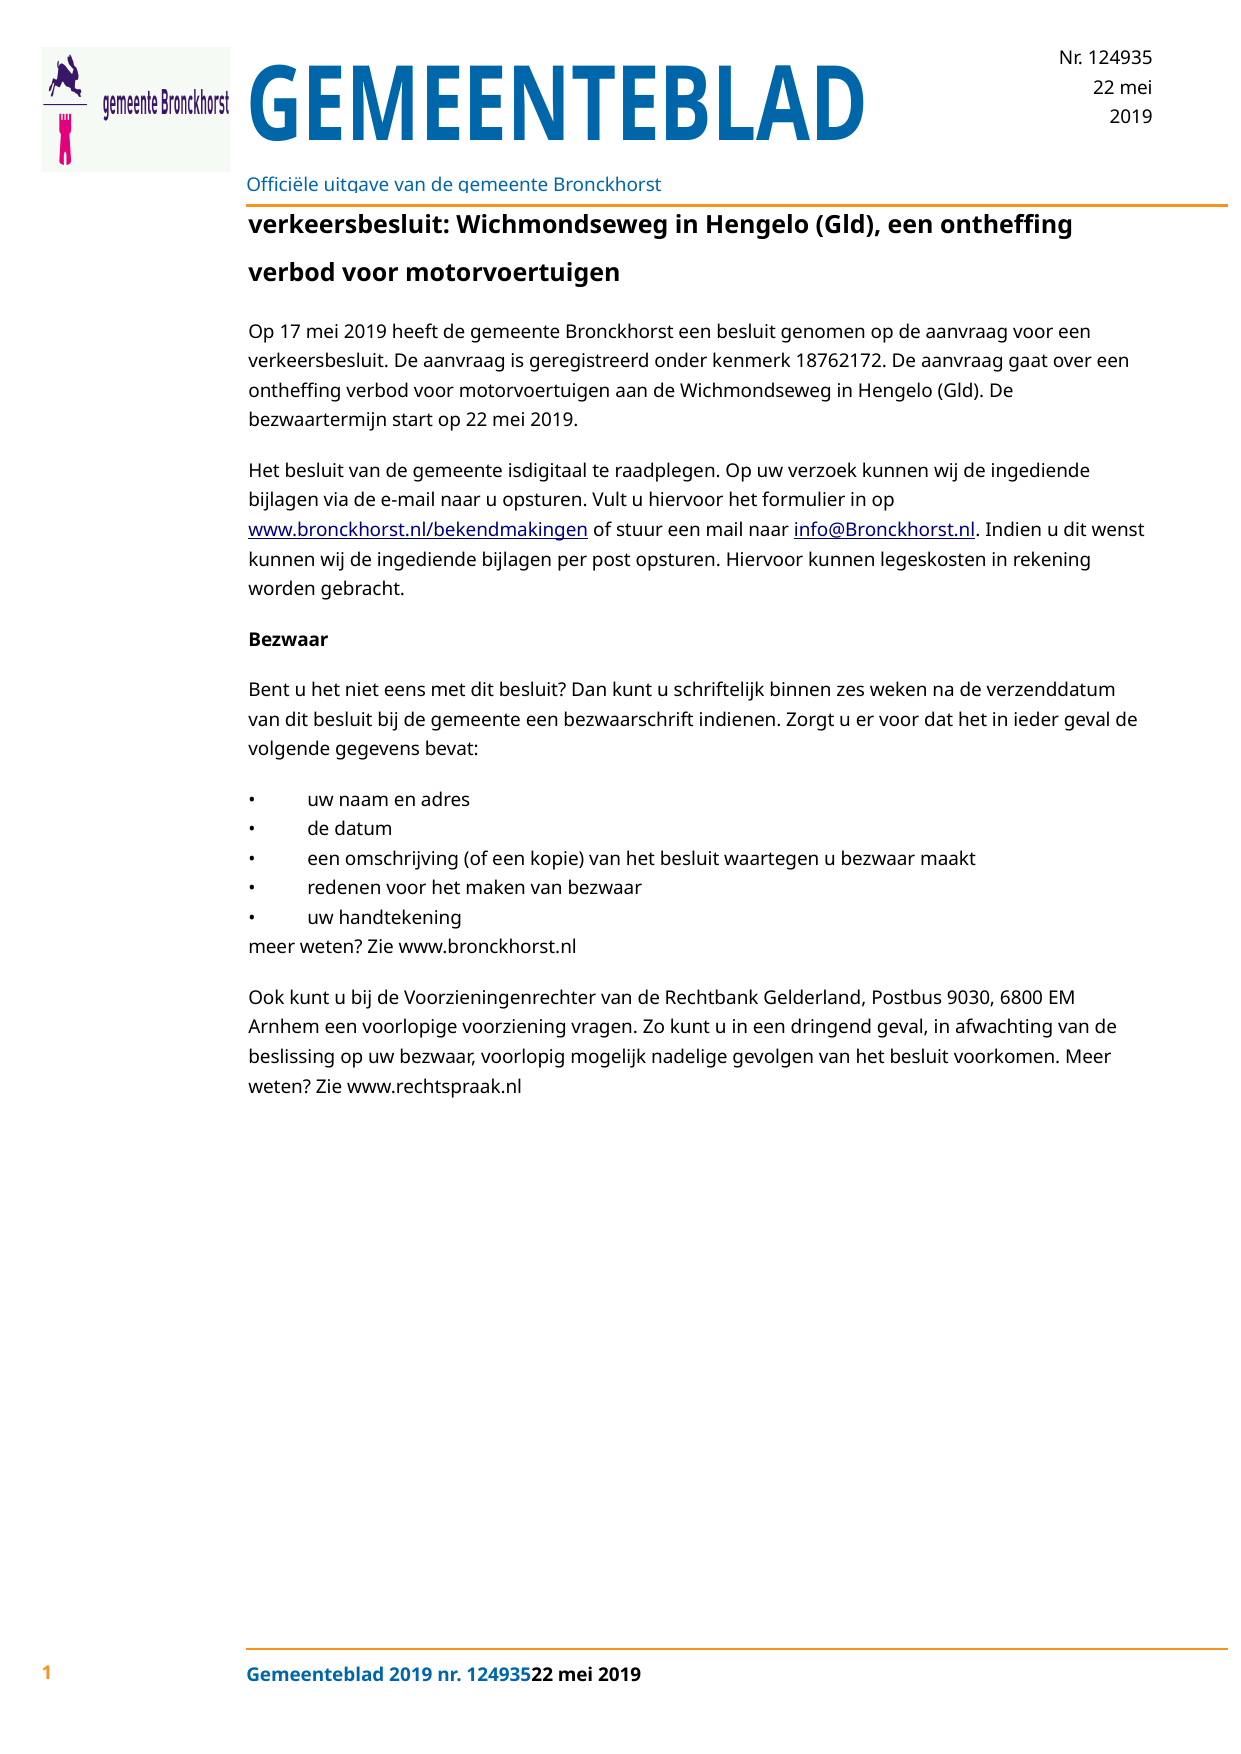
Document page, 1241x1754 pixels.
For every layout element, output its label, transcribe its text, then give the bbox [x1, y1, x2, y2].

list uw naam en adres [248, 786, 1152, 812]
text Ook kunt u bij de Voorzieningenrechter van de Rechtbank Gelderland, Postbus 9030, 6800 EM Arnhem een voorlopige voorziening vragen. Zo kunt u in een dringend geval, in afwachting van de beslissing op uw bezwaar, voorlopig mogelijk nadelige gevolgen van het besluit voorkomen. Meer weten? Zie www.rechtspraak.nl [248, 984, 1152, 1099]
text Bent u het niet eens met dit besluit? Dan kunt u schriftelijk binnen zes weken na de verzenddatum van dit besluit bij de gemeente een bezwaarschrift indienen. Zorgt u er voor dat het in ieder geval de volgende gegevens bevat: [248, 676, 1152, 761]
text Bezwaar [248, 626, 1152, 652]
list uw handtekening [248, 904, 1152, 930]
text Het besluit van de gemeente isdigitaal te raadplegen. Op uw verzoek kunnen wij de ingediende bijlagen via de e-mail naar u opsturen. Vult u hiervoor het formulier in op www.bronckhorst.nl/bekendmakingen of stuur een mail naar info@Bronckhorst.nl. Indien u dit wenst kunnen wij de ingediende bijlagen per post opsturen. Hiervoor kunnen legeskosten in rekening worden gebracht. [248, 457, 1152, 601]
list een omschrijving (of een kopie) van het besluit waartegen u bezwaar maakt [248, 845, 1152, 871]
picture [41, 47, 231, 172]
text meer weten? Zie www.bronckhorst.nl [248, 934, 1152, 959]
list redenen voor het maken van bezwaar [248, 874, 1152, 900]
text Op 17 mei 2019 heeft de gemeente Bronckhorst een besluit genomen op de aanvraag voor een verkeersbesluit. De aanvraag is geregistreerd onder kenmerk 18762172. De aanvraag gaat over een ontheffing verbod voor motorvoertuigen aan de Wichmondseweg in Hengelo (Gld). De bezwaartermijn start op 22 mei 2019. [248, 318, 1152, 432]
list de datum [248, 815, 1152, 841]
text verkeersbesluit: Wichmondseweg in Hengelo (Gld), een ontheffing verbod voor motorvoertuigen [248, 207, 1152, 288]
